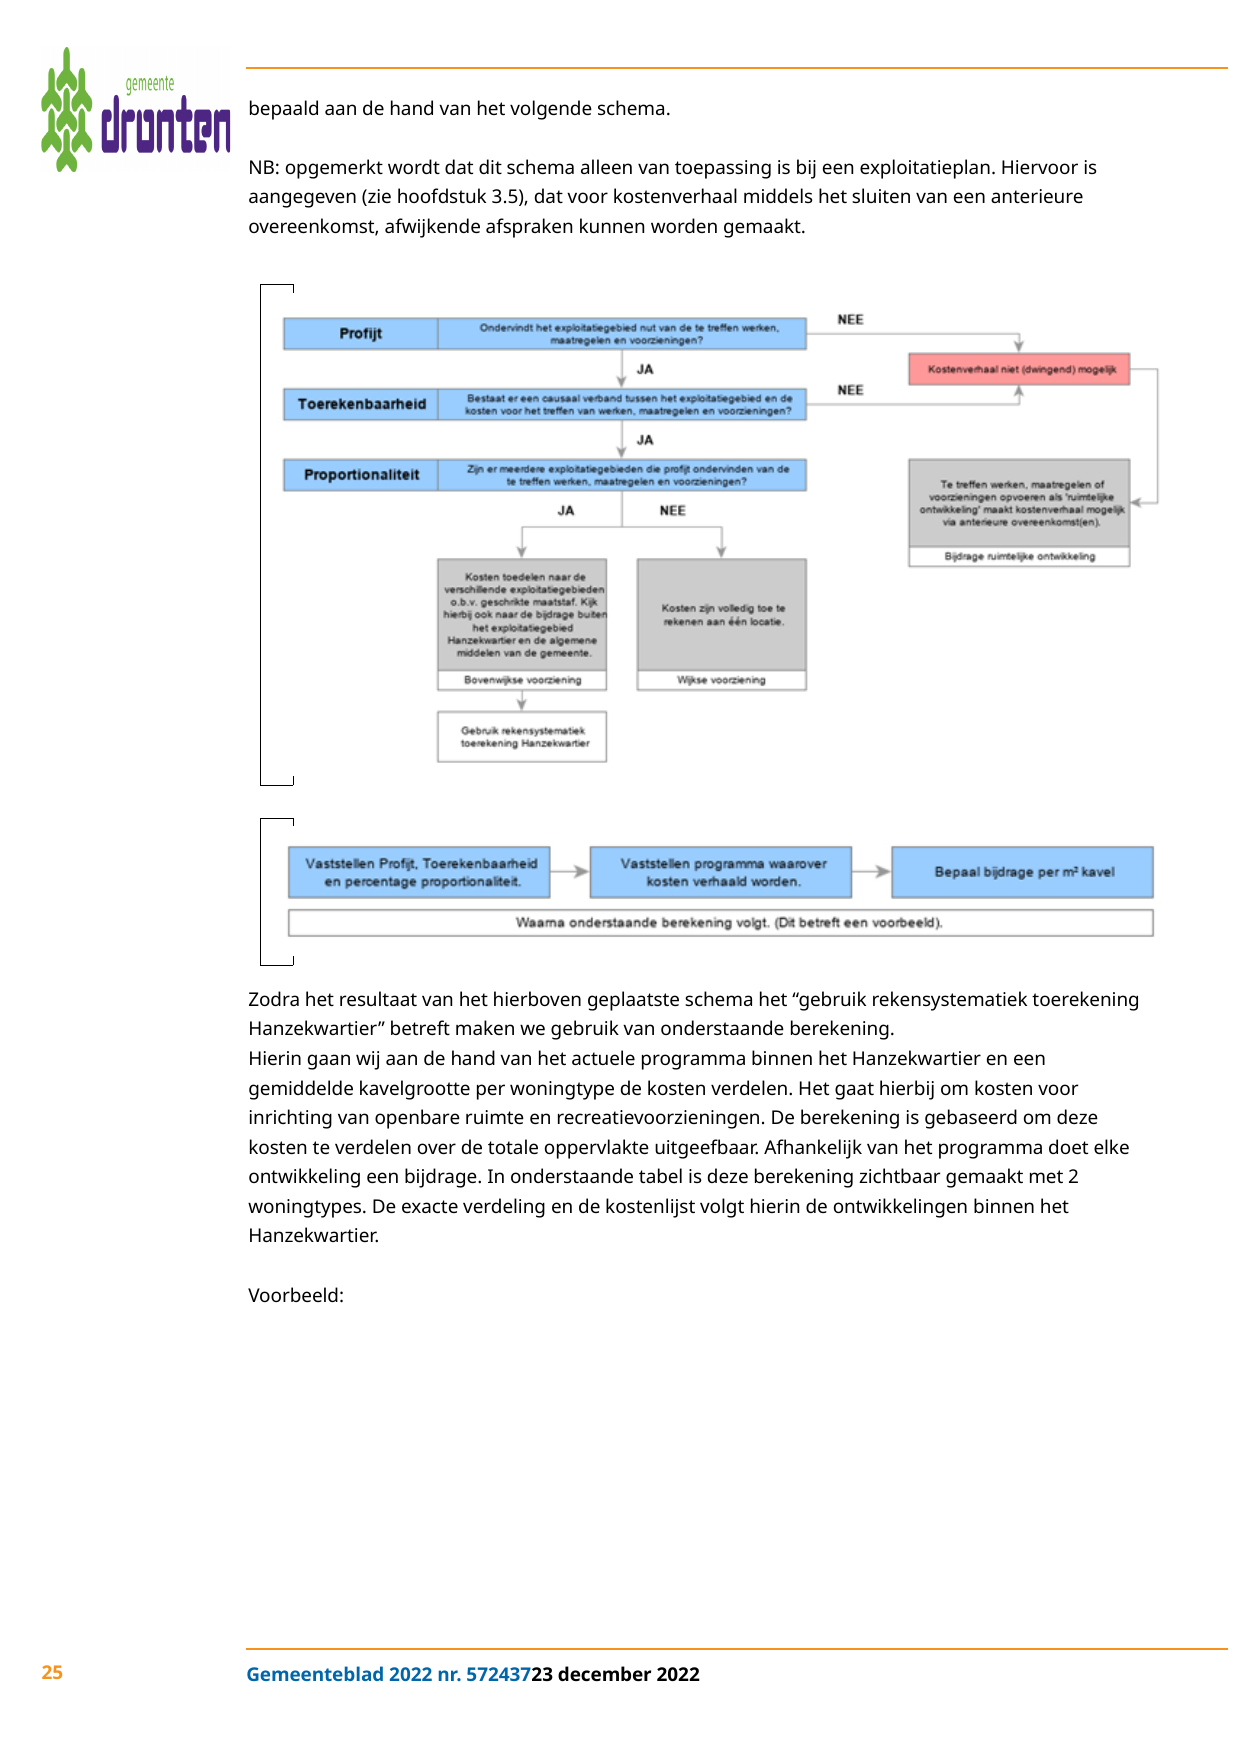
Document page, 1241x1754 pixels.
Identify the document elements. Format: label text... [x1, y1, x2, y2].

text Hierin gaan wij aan de hand van het actuele programma binnen het Hanzekwartier en een gemiddelde kavelgrootte per woningtype de kosten verdelen. Het gaat hierbij om kosten voor inrichting van openbare ruimte en recreatievoorzieningen. De berekening is gebaseerd om deze kosten te verdelen over de totale oppervlakte uitgeefbaar. Afhankelijk van het programma doet elke ontwikkeling een bijdrage. In onderstaande tabel is deze berekening zichtbaar gemaakt met 2 woningtypes. De exacte verdeling en de kostenlijst volgt hierin de ontwikkelingen binnen het Hanzekwartier. [248, 1045, 1152, 1248]
picture [268, 826, 1173, 956]
picture [41, 47, 231, 172]
text bepaald aan de hand van het volgende schema. [248, 95, 1152, 121]
text NB: opgemerkt wordt dat dit schema alleen van toepassing is bij een exploitatieplan. Hiervoor is aangegeven (zie hoofdstuk 3.5), dat voor kostenverhaal middels het sluiten van een anterieure overeenkomst, afwijkende afspraken kunnen worden gemaakt. [248, 154, 1152, 239]
text Zodra het resultaat van het hierboven geplaatste schema het “gebruik rekensystematiek toerekening Hanzekwartier” betreft maken we gebruik van onderstaande berekening. [248, 986, 1152, 1041]
picture [268, 293, 1173, 776]
text Voorbeeld: [248, 1282, 1152, 1308]
